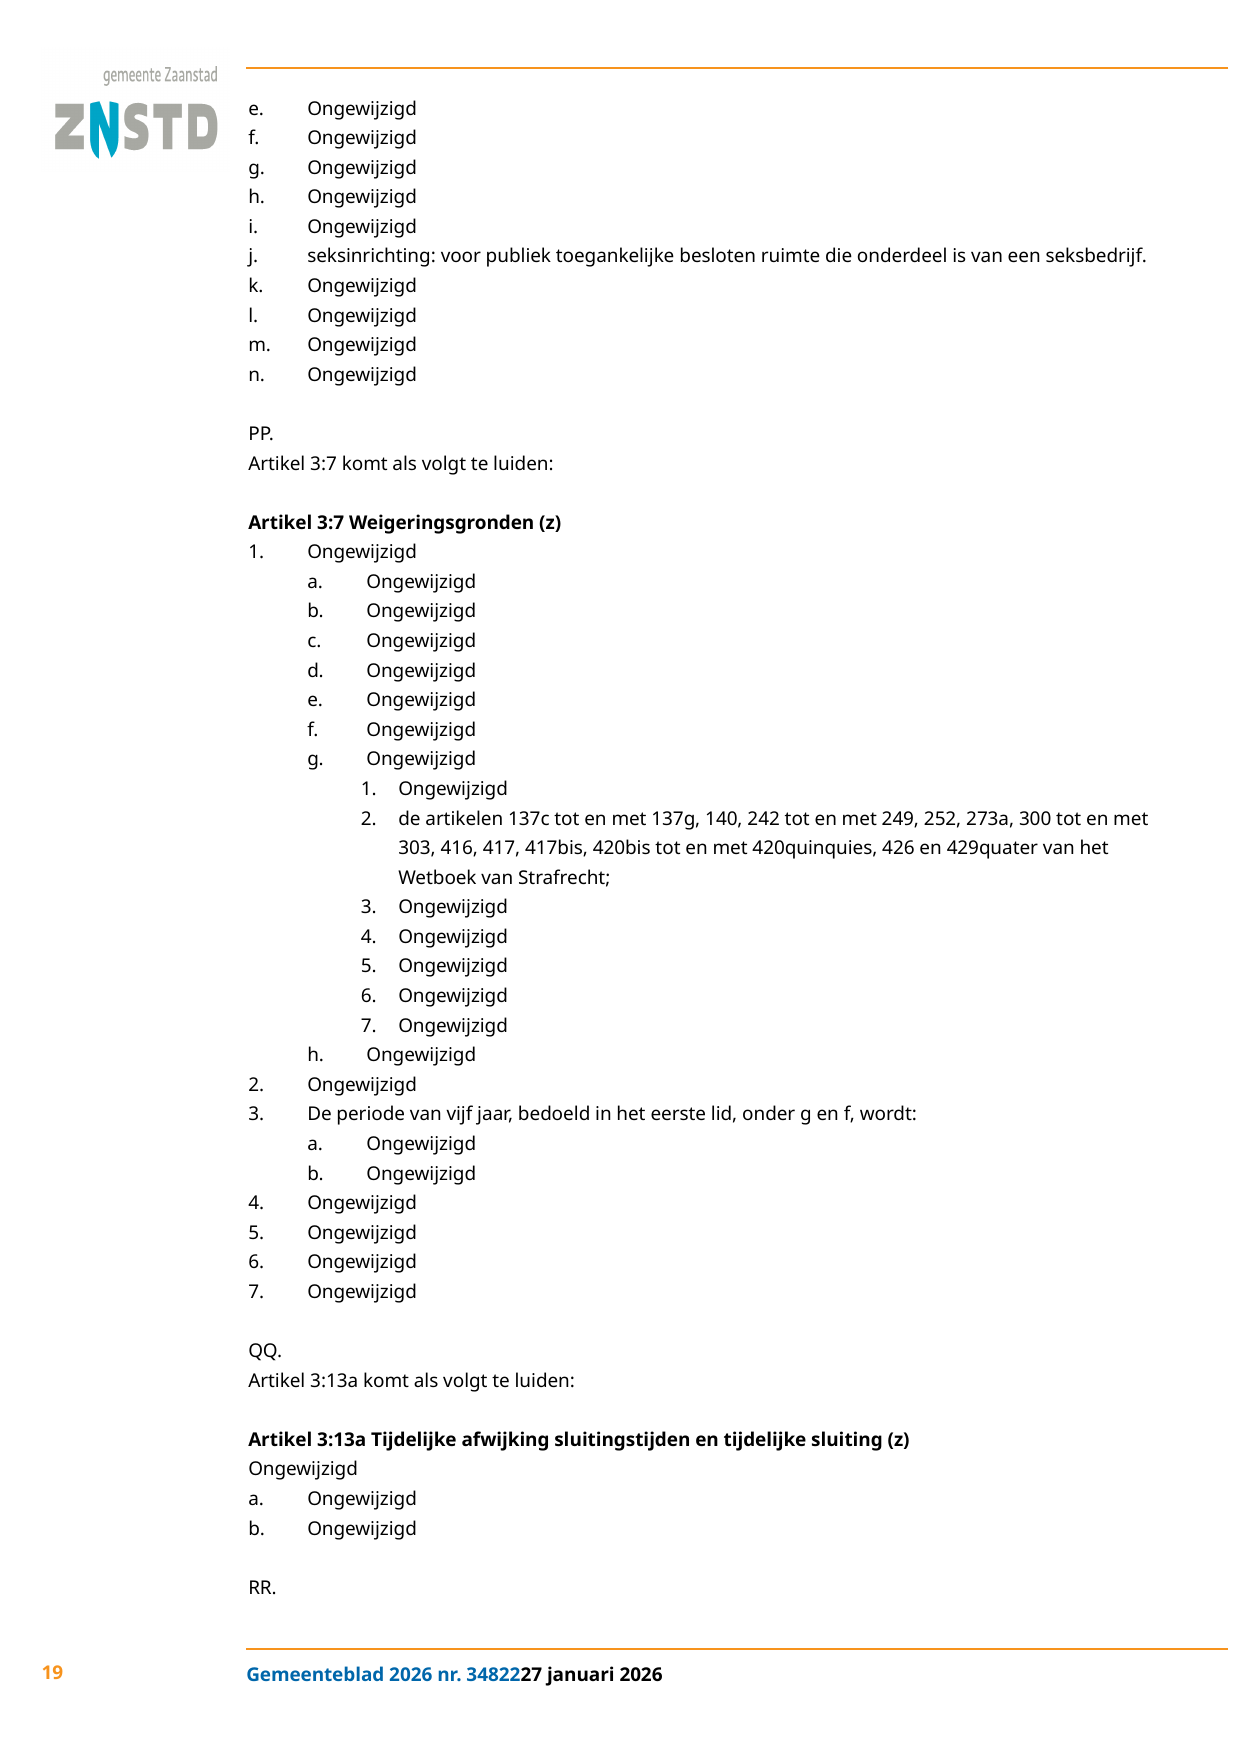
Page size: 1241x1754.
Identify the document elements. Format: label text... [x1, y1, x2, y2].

list Ongewijzigd [248, 1071, 1152, 1097]
list Ongewijzigd [248, 1515, 1152, 1541]
list de artikelen 137c tot en met 137g, 140, 242 tot en met 249, 252, 273a, 300 tot en met 303, 416, 417, 417bis, 420bis tot en met 420quinquies, 426 en 429quater van het Wetboek van Strafrecht; [361, 805, 1152, 890]
list Ongewijzigd [248, 1248, 1152, 1274]
picture [41, 47, 231, 172]
list Ongewijzigd [248, 361, 1152, 387]
list Ongewijzigd [361, 982, 1152, 1008]
list Ongewijzigd [248, 538, 1152, 564]
list seksinrichting: voor publiek toegankelijke besloten ruimte die onderdeel is van een seksbedrijf. [248, 243, 1152, 268]
text Artikel 3:7 komt als volgt te luiden: [248, 450, 1152, 476]
list Ongewijzigd [361, 775, 1152, 801]
list Ongewijzigd [248, 213, 1152, 239]
text RR. [248, 1574, 1152, 1600]
list Ongewijzigd [361, 893, 1152, 919]
list Ongewijzigd [248, 124, 1152, 150]
list De periode van vijf jaar, bedoeld in het eerste lid, onder g en f, wordt: [248, 1101, 1152, 1126]
list Ongewijzigd [248, 183, 1152, 209]
list Ongewijzigd [361, 923, 1152, 949]
list Ongewijzigd [307, 1130, 1152, 1156]
list Ongewijzigd [307, 598, 1152, 623]
list Ongewijzigd [248, 331, 1152, 357]
list Ongewijzigd [307, 716, 1152, 742]
text Artikel 3:13a komt als volgt te luiden: [248, 1367, 1152, 1393]
list Ongewijzigd [307, 1041, 1152, 1067]
list Ongewijzigd [248, 154, 1152, 180]
list Ongewijzigd [248, 1219, 1152, 1245]
list Ongewijzigd [248, 95, 1152, 121]
list Ongewijzigd [248, 1189, 1152, 1215]
text Artikel 3:13a Tijdelijke afwijking sluitingstijden en tijdelijke sluiting (z) [248, 1426, 1152, 1452]
list Ongewijzigd [248, 272, 1152, 298]
list Ongewijzigd [307, 746, 1152, 771]
list Ongewijzigd [307, 686, 1152, 712]
list Ongewijzigd [307, 1160, 1152, 1186]
list Ongewijzigd [307, 627, 1152, 653]
list Ongewijzigd [248, 1485, 1152, 1511]
text Ongewijzigd [248, 1456, 1152, 1481]
list Ongewijzigd [307, 657, 1152, 683]
text PP. [248, 420, 1152, 446]
list Ongewijzigd [361, 953, 1152, 978]
list Ongewijzigd [248, 1278, 1152, 1304]
text QQ. [248, 1337, 1152, 1363]
list Ongewijzigd [361, 1012, 1152, 1038]
list Ongewijzigd [307, 568, 1152, 594]
list Ongewijzigd [248, 302, 1152, 328]
text Artikel 3:7 Weigeringsgronden (z) [248, 509, 1152, 535]
